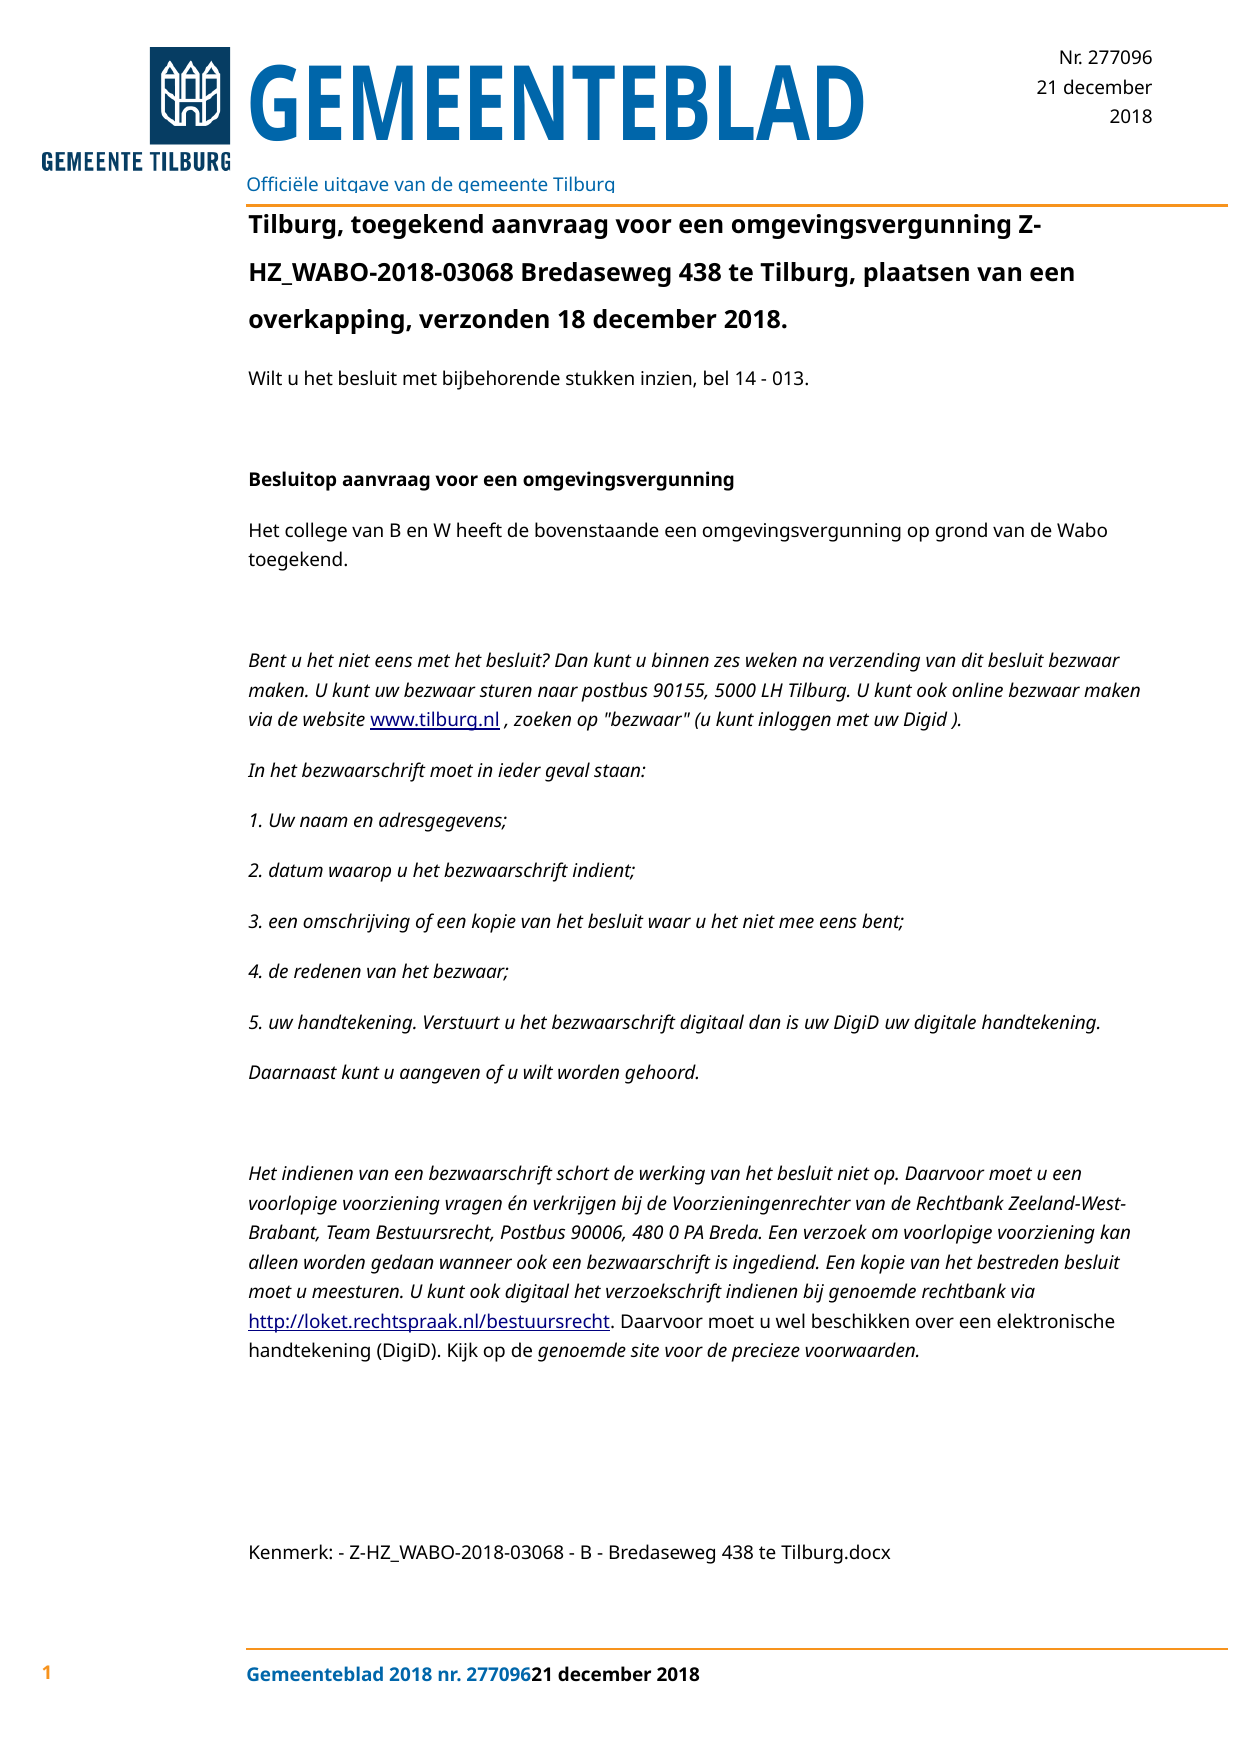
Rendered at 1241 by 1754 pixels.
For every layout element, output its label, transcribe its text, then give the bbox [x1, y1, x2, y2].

text In het bezwaarschrift moet in ieder geval staan: [248, 757, 1152, 782]
text Wilt u het besluit met bijbehorende stukken inzien, bel 14 - 013. [248, 366, 1152, 391]
text 4. de redenen van het bezwaar; [248, 958, 1152, 984]
text 3. een omschrijving of een kopie van het besluit waar u het niet mee eens bent; [248, 908, 1152, 934]
text Het indienen van een bezwaarschrift schort de werking van het besluit niet op. Daarvoor moet u een voorlopige voorziening vragen én verkrijgen bij de Voorzieningenrechter van de Rechtbank Zeeland-West-Brabant, Team Bestuursrecht, Postbus 90006, 480 0 PA Breda. Een verzoek om voorlopige voorziening kan alleen worden gedaan wanneer ook een bezwaarschrift is ingediend. Een kopie van het bestreden besluit moet u meesturen. U kunt ook digitaal het verzoekschrift indienen bij genoemde rechtbank via http://loket.rechtspraak.nl/bestuursrecht. Daarvoor moet u wel beschikken over een elektronische handtekening (DigiD). Kijk op de genoemde site voor de precieze voorwaarden. [248, 1160, 1152, 1363]
text Daarnaast kunt u aangeven of u wilt worden gehoord. [248, 1059, 1152, 1085]
text Besluitop aanvraag voor een omgevingsvergunning [248, 466, 1152, 492]
picture [41, 47, 231, 172]
text Bent u het niet eens met het besluit? Dan kunt u binnen zes weken na verzending van dit besluit bezwaar maken. U kunt uw bezwaar sturen naar postbus 90155, 5000 LH Tilburg. U kunt ook online bezwaar maken via de website www.tilburg.nl , zoeken op "bezwaar" (u kunt inloggen met uw Digid ). [248, 647, 1152, 732]
text 5. uw handtekening. Verstuurt u het bezwaarschrift digitaal dan is uw DigiD uw digitale handtekening. [248, 1009, 1152, 1034]
text 1. Uw naam en adresgegevens; [248, 807, 1152, 833]
text Het college van B en W heeft de bovenstaande een omgevingsvergunning op grond van de Wabo toegekend. [248, 517, 1152, 572]
text Kenmerk: - Z-HZ_WABO-2018-03068 - B - Bredaseweg 438 te Tilburg.docx [248, 1539, 1152, 1565]
text Tilburg, toegekend aanvraag voor een omgevingsvergunning Z-HZ_WABO-2018-03068 Bredaseweg 438 te Tilburg, plaatsen van een overkapping, verzonden 18 december 2018. [248, 207, 1152, 336]
text 2. datum waarop u het bezwaarschrift indient; [248, 858, 1152, 883]
